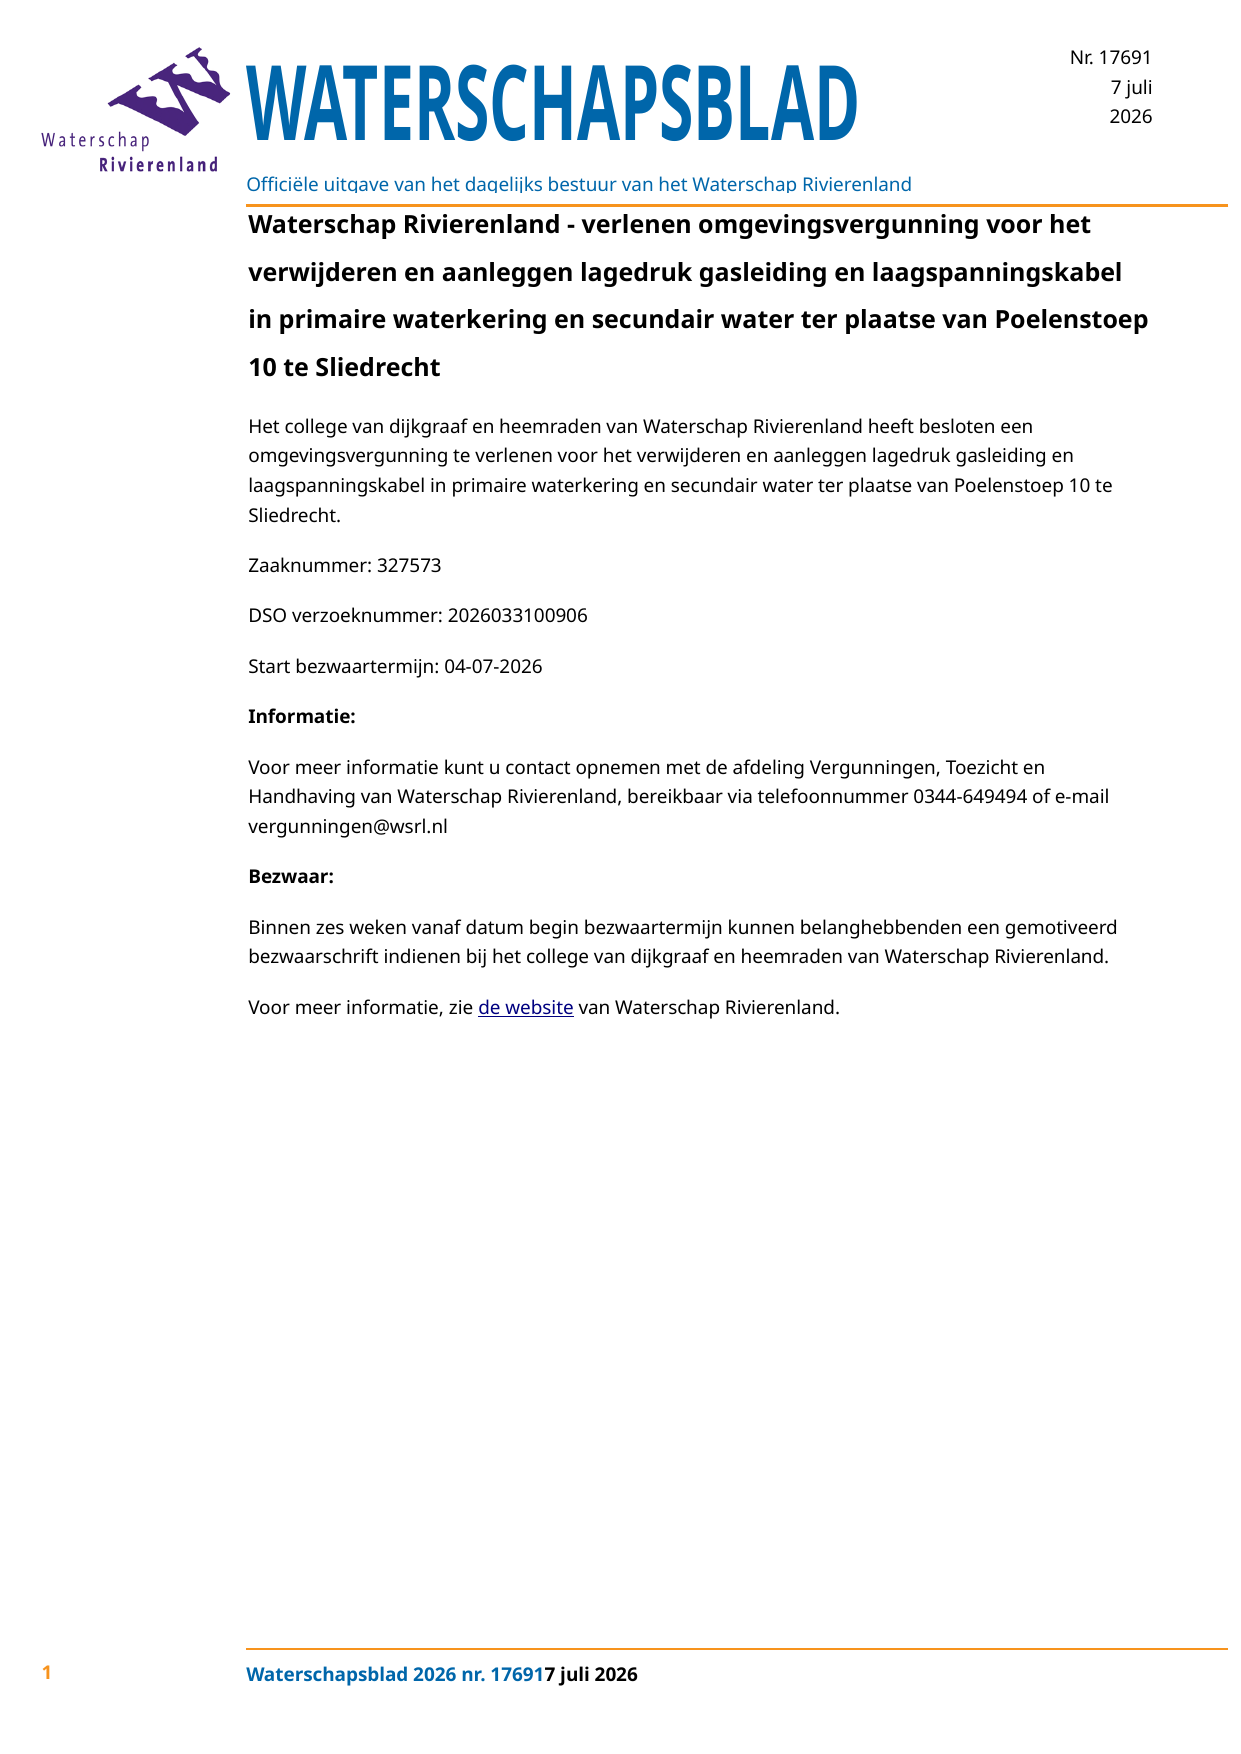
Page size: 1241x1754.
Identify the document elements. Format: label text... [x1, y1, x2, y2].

picture [41, 47, 231, 172]
text Voor meer informatie, zie de website van Waterschap Rivierenland. [248, 994, 1152, 1020]
text Waterschap Rivierenland - verlenen omgevingsvergunning voor het verwijderen en aanleggen lagedruk gasleiding en laagspanningskabel in primaire waterkering en secundair water ter plaatse van Poelenstoep 10 te Sliedrecht [248, 207, 1152, 384]
text DSO verzoeknummer: 2026033100906 [248, 603, 1152, 628]
text Start bezwaartermijn: 04-07-2026 [248, 653, 1152, 679]
text Binnen zes weken vanaf datum begin bezwaartermijn kunnen belanghebbenden een gemotiveerd bezwaarschrift indienen bij het college van dijkgraaf en heemraden van Waterschap Rivierenland. [248, 914, 1152, 969]
text Het college van dijkgraaf en heemraden van Waterschap Rivierenland heeft besloten een omgevingsvergunning te verlenen voor het verwijderen en aanleggen lagedruk gasleiding en laagspanningskabel in primaire waterkering en secundair water ter plaatse van Poelenstoep 10 te Sliedrecht. [248, 413, 1152, 528]
text Zaaknummer: 327573 [248, 552, 1152, 578]
text Bezwaar: [248, 863, 1152, 889]
text Voor meer informatie kunt u contact opnemen met de afdeling Vergunningen, Toezicht en Handhaving van Waterschap Rivierenland, bereikbaar via telefoonnummer 0344-649494 of e-mail vergunningen@wsrl.nl [248, 754, 1152, 839]
text Informatie: [248, 703, 1152, 729]
